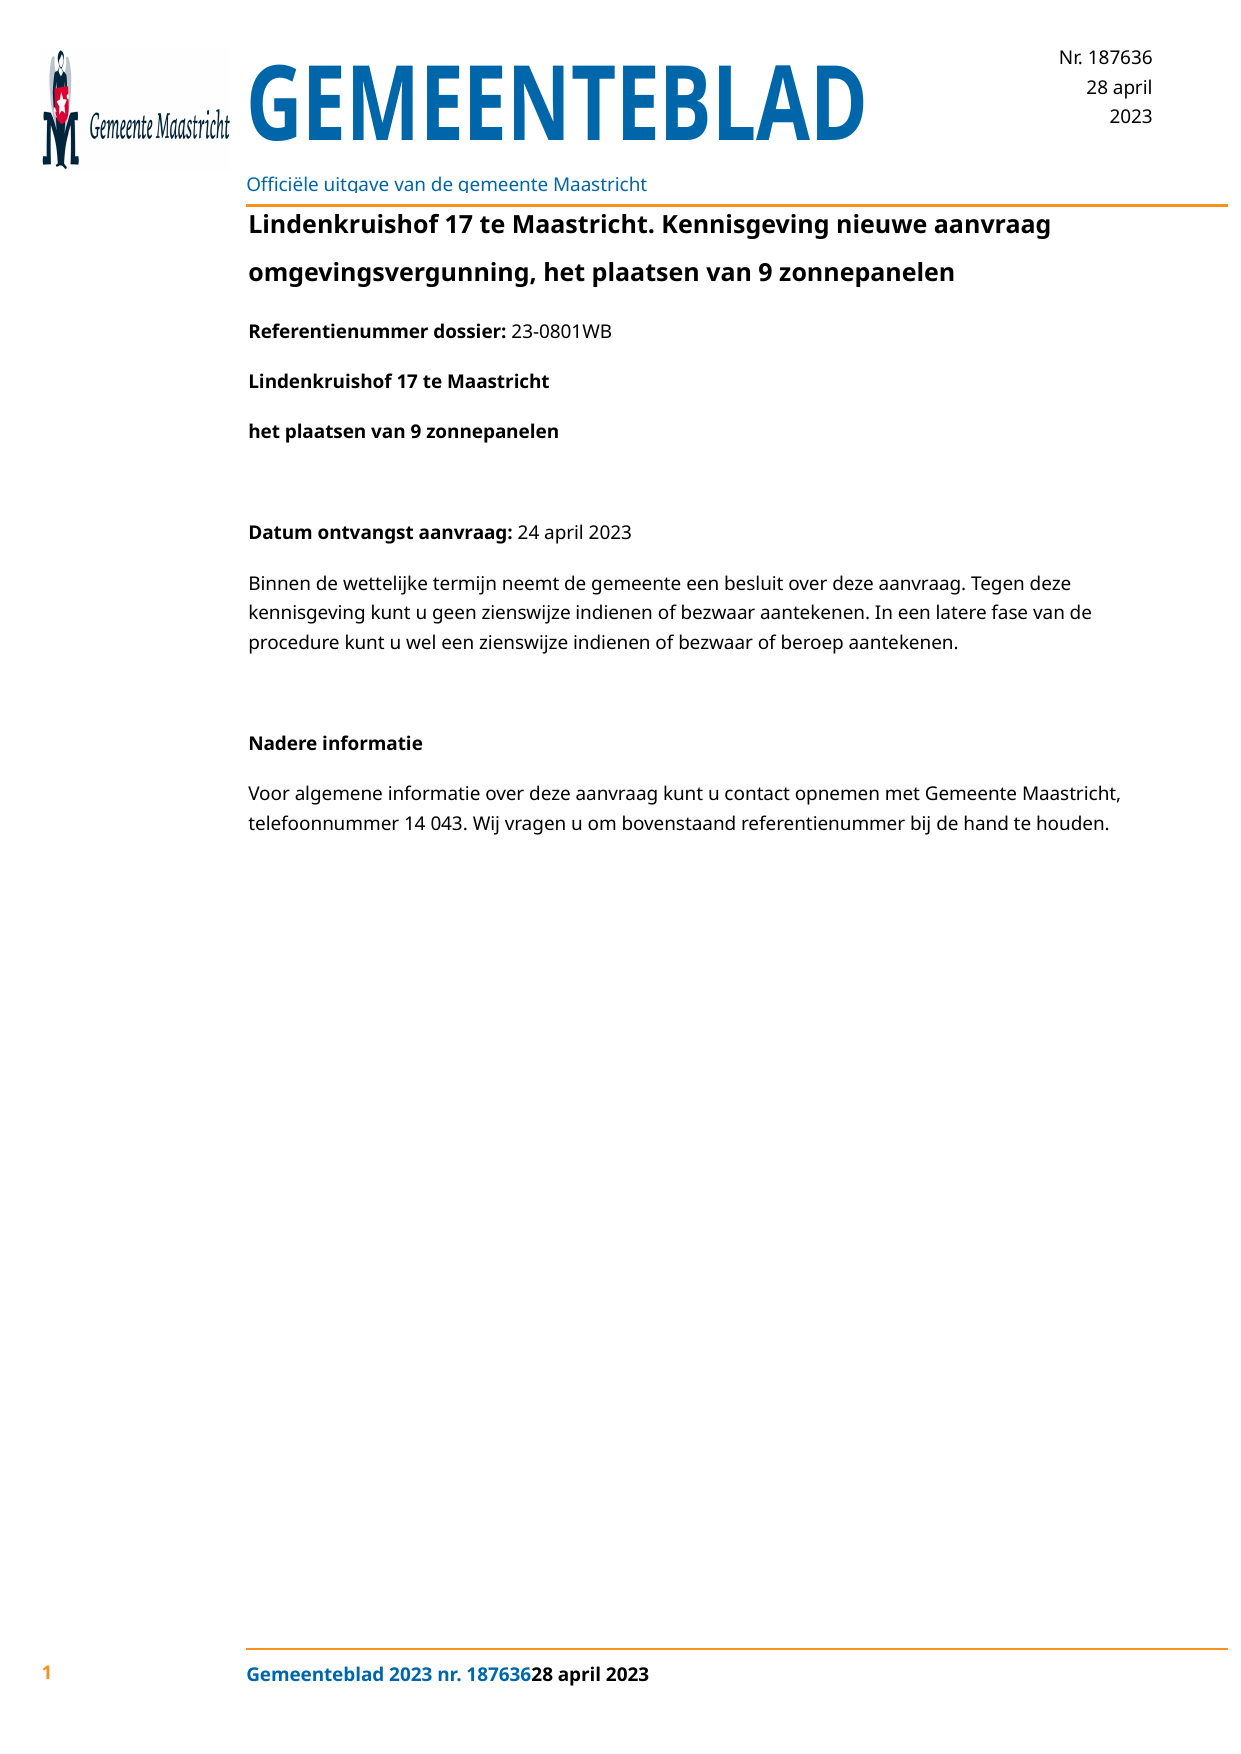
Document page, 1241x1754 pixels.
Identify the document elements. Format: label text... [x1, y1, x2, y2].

text Nadere informatie [248, 730, 1152, 756]
text het plaatsen van 9 zonnepanelen [248, 419, 1152, 444]
text Referentienummer dossier: 23-0801WB [248, 318, 1152, 344]
text Binnen de wettelijke termijn neemt de gemeente een besluit over deze aanvraag. Tegen deze kennisgeving kunt u geen zienswijze indienen of bezwaar aantekenen. In een latere fase van de procedure kunt u wel een zienswijze indienen of bezwaar of beroep aantekenen. [248, 570, 1152, 655]
text Lindenkruishof 17 te Maastricht [248, 368, 1152, 394]
picture [41, 47, 231, 172]
text Datum ontvangst aanvraag: 24 april 2023 [248, 519, 1152, 545]
text Voor algemene informatie over deze aanvraag kunt u contact opnemen met Gemeente Maastricht, telefoonnummer 14 043. Wij vragen u om bovenstaand referentienummer bij de hand te houden. [248, 780, 1152, 836]
text Lindenkruishof 17 te Maastricht. Kennisgeving nieuwe aanvraag omgevingsvergunning, het plaatsen van 9 zonnepanelen [248, 207, 1152, 288]
